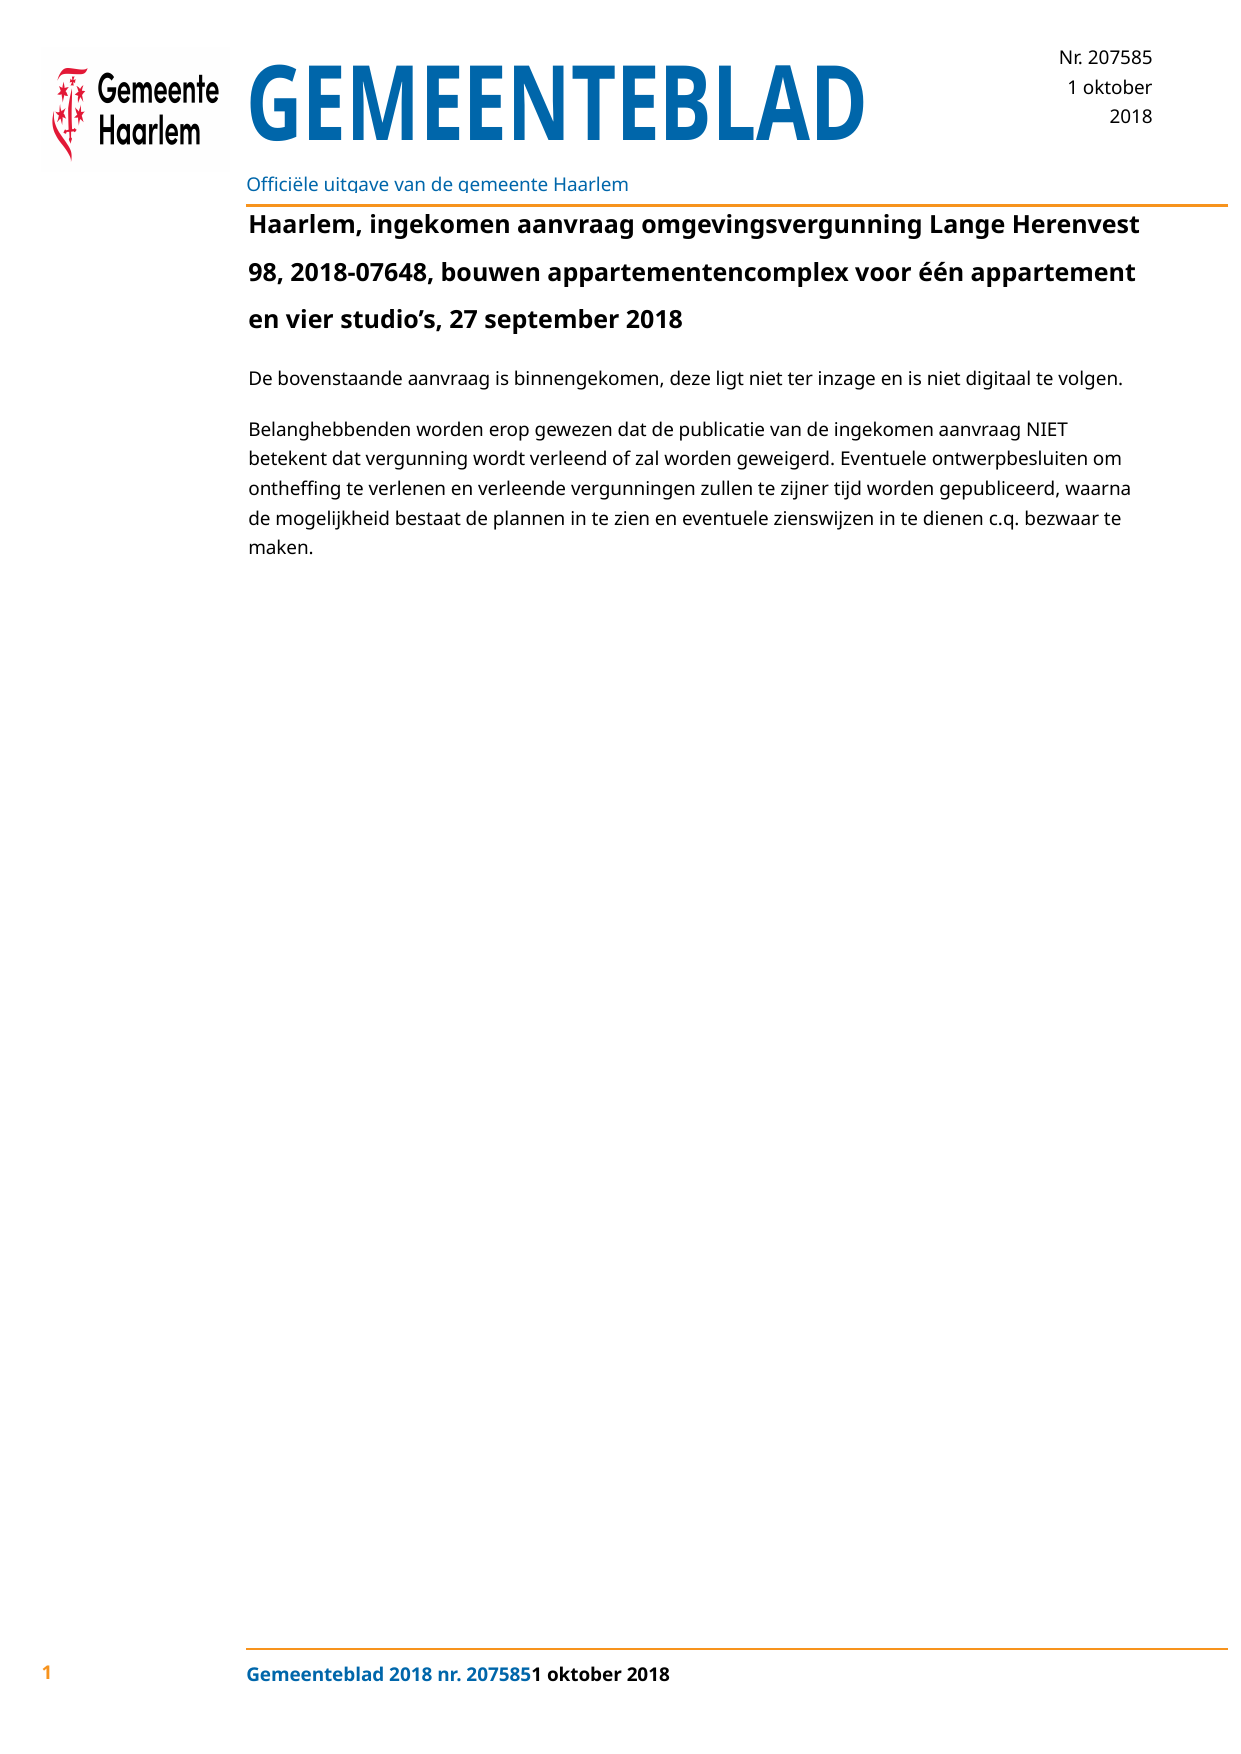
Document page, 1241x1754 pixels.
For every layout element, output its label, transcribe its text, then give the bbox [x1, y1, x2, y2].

text Belanghebbenden worden erop gewezen dat de publicatie van de ingekomen aanvraag NIET betekent dat vergunning wordt verleend of zal worden geweigerd. Eventuele ontwerpbesluiten om ontheffing te verlenen en verleende vergunningen zullen te zijner tijd worden gepubliceerd, waarna de mogelijkheid bestaat de plannen in te zien en eventuele zienswijzen in te dienen c.q. bezwaar te maken. [248, 416, 1152, 560]
text De bovenstaande aanvraag is binnengekomen, deze ligt niet ter inzage en is niet digitaal te volgen. [248, 366, 1152, 391]
text Haarlem, ingekomen aanvraag omgevingsvergunning Lange Herenvest 98, 2018-07648, bouwen appartementencomplex voor één appartement en vier studio’s, 27 september 2018 [248, 207, 1152, 336]
picture [41, 47, 231, 172]
